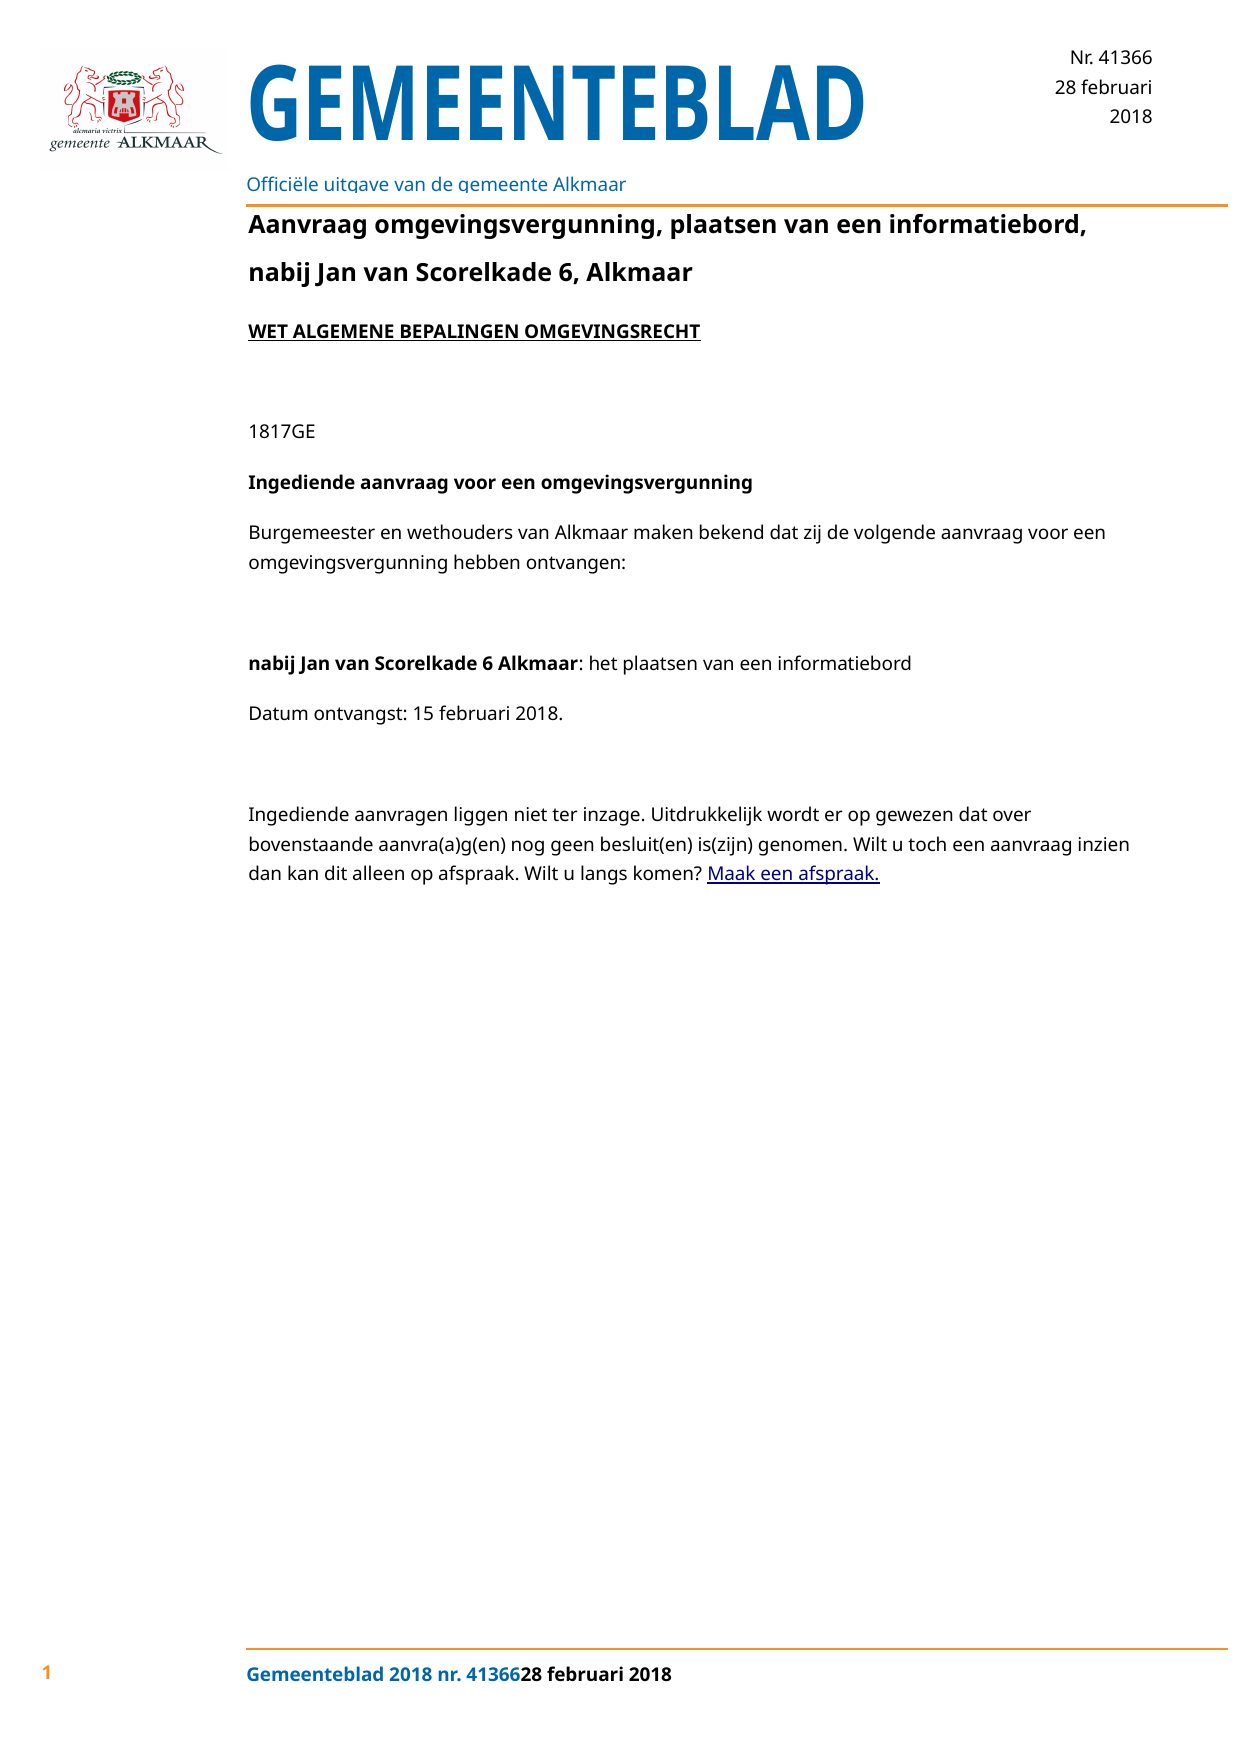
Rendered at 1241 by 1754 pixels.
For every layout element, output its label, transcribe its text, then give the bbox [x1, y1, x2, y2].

text 1817GE [248, 419, 1152, 444]
text Ingediende aanvragen liggen niet ter inzage. Uitdrukkelijk wordt er op gewezen dat over bovenstaande aanvra(a)g(en) nog geen besluit(en) is(zijn) genomen. Wilt u toch een aanvraag inzien dan kan dit alleen op afspraak. Wilt u langs komen? Maak een afspraak. [248, 801, 1152, 886]
text WET ALGEMENE BEPALINGEN OMGEVINGSRECHT [248, 318, 1152, 344]
text nabij Jan van Scorelkade 6 Alkmaar: het plaatsen van een informatiebord [248, 650, 1152, 676]
text Datum ontvangst: 15 februari 2018. [248, 700, 1152, 726]
text Aanvraag omgevingsvergunning, plaatsen van een informatiebord, nabij Jan van Scorelkade 6, Alkmaar [248, 207, 1152, 288]
text Burgemeester en wethouders van Alkmaar maken bekend dat zij de volgende aanvraag voor een omgevingsvergunning hebben ontvangen: [248, 519, 1152, 575]
text Ingediende aanvraag voor een omgevingsvergunning [248, 469, 1152, 495]
picture [41, 47, 231, 172]
